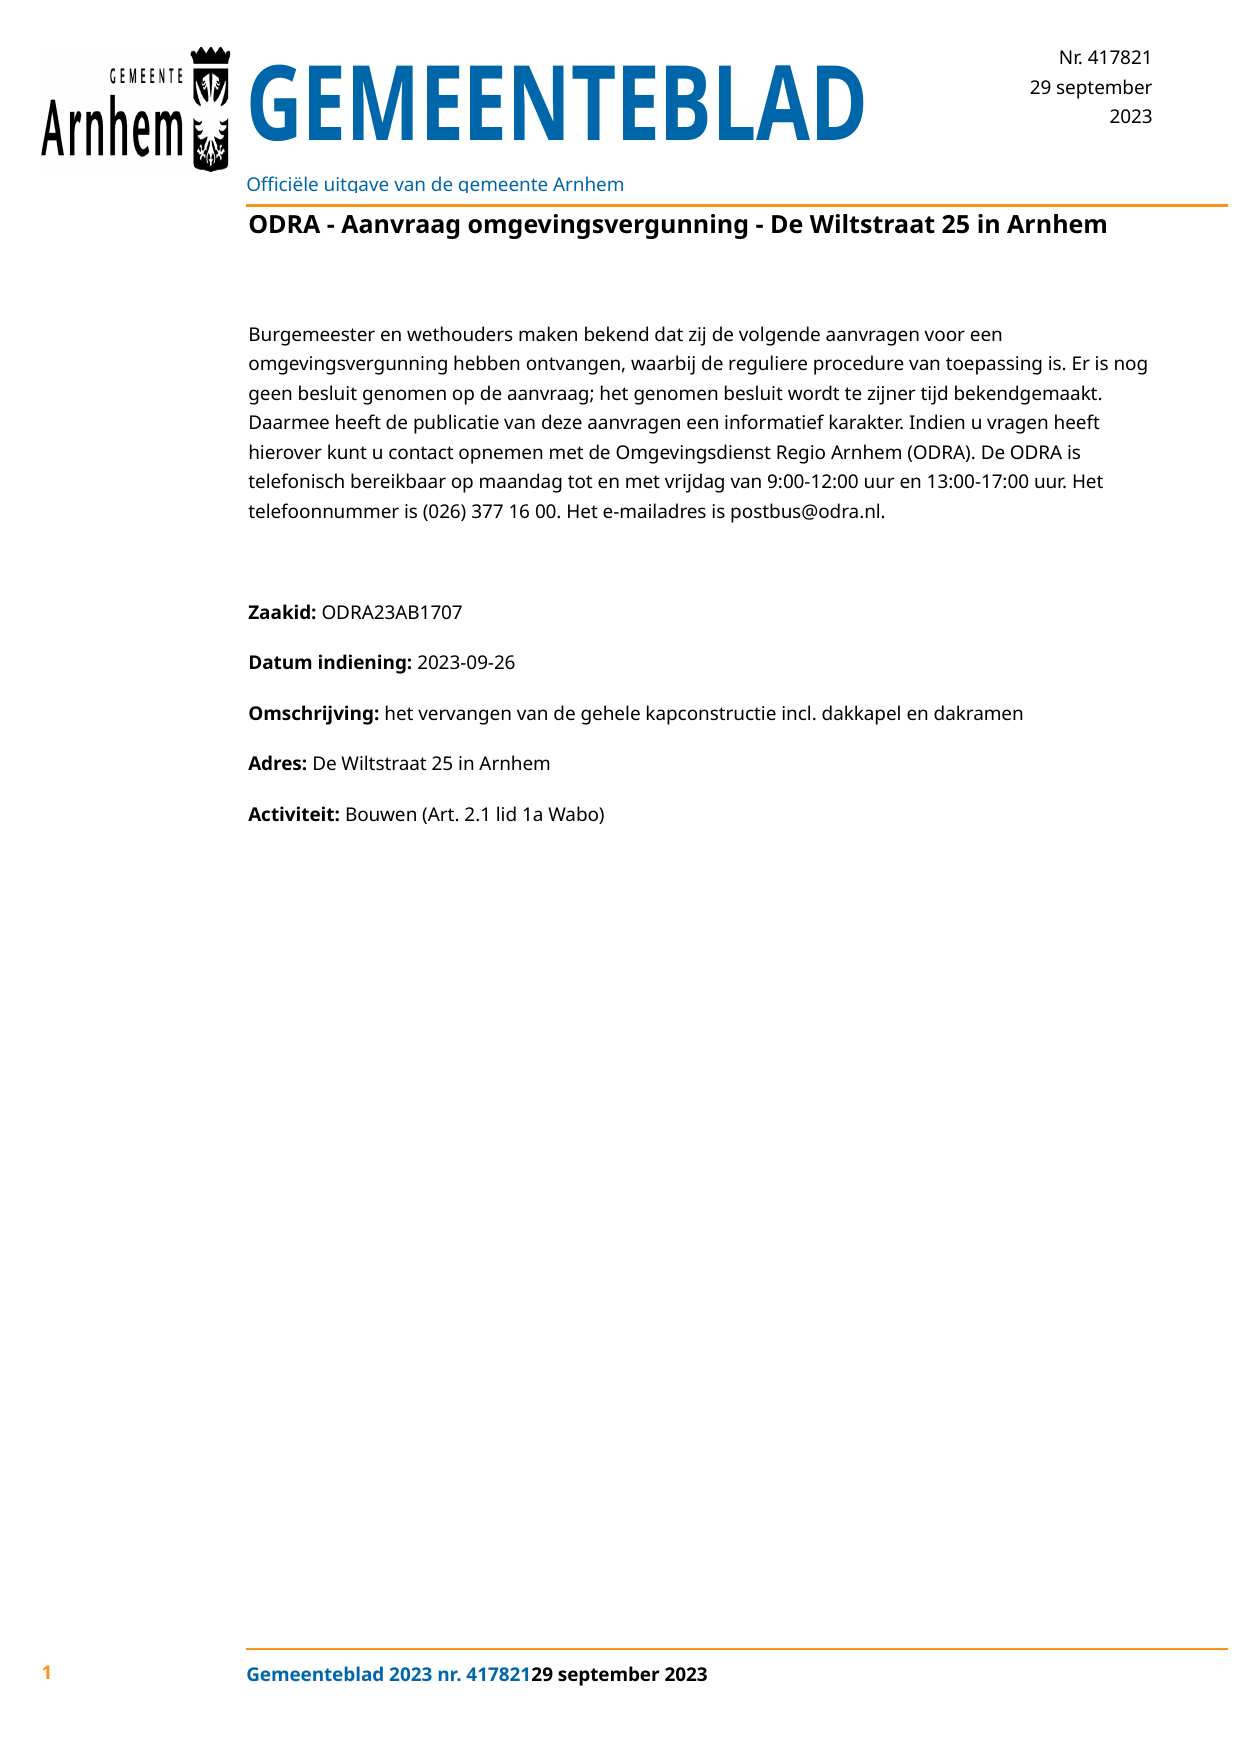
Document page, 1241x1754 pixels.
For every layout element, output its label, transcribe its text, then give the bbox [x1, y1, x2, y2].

text Omschrijving: het vervangen van de gehele kapconstructie incl. dakkapel en dakramen [248, 700, 1152, 726]
text Adres: De Wiltstraat 25 in Arnhem [248, 750, 1152, 776]
picture [41, 47, 231, 172]
text Zaakid: ODRA23AB1707 [248, 599, 1152, 625]
text Activiteit: Bouwen (Art. 2.1 lid 1a Wabo) [248, 801, 1152, 826]
text ODRA - Aanvraag omgevingsvergunning - De Wiltstraat 25 in Arnhem [248, 207, 1152, 241]
text Burgemeester en wethouders maken bekend dat zij de volgende aanvragen voor een omgevingsvergunning hebben ontvangen, waarbij de reguliere procedure van toepassing is. Er is nog geen besluit genomen op de aanvraag; het genomen besluit wordt te zijner tijd bekendgemaakt. Daarmee heeft de publicatie van deze aanvragen een informatief karakter. Indien u vragen heeft hierover kunt u contact opnemen met de Omgevingsdienst Regio Arnhem (ODRA). De ODRA is telefonisch bereikbaar op maandag tot en met vrijdag van 9:00-12:00 uur en 13:00-17:00 uur. Het telefoonnummer is (026) 377 16 00. Het e-mailadres is postbus@odra.nl. [248, 321, 1152, 524]
text Datum indiening: 2023-09-26 [248, 649, 1152, 675]
